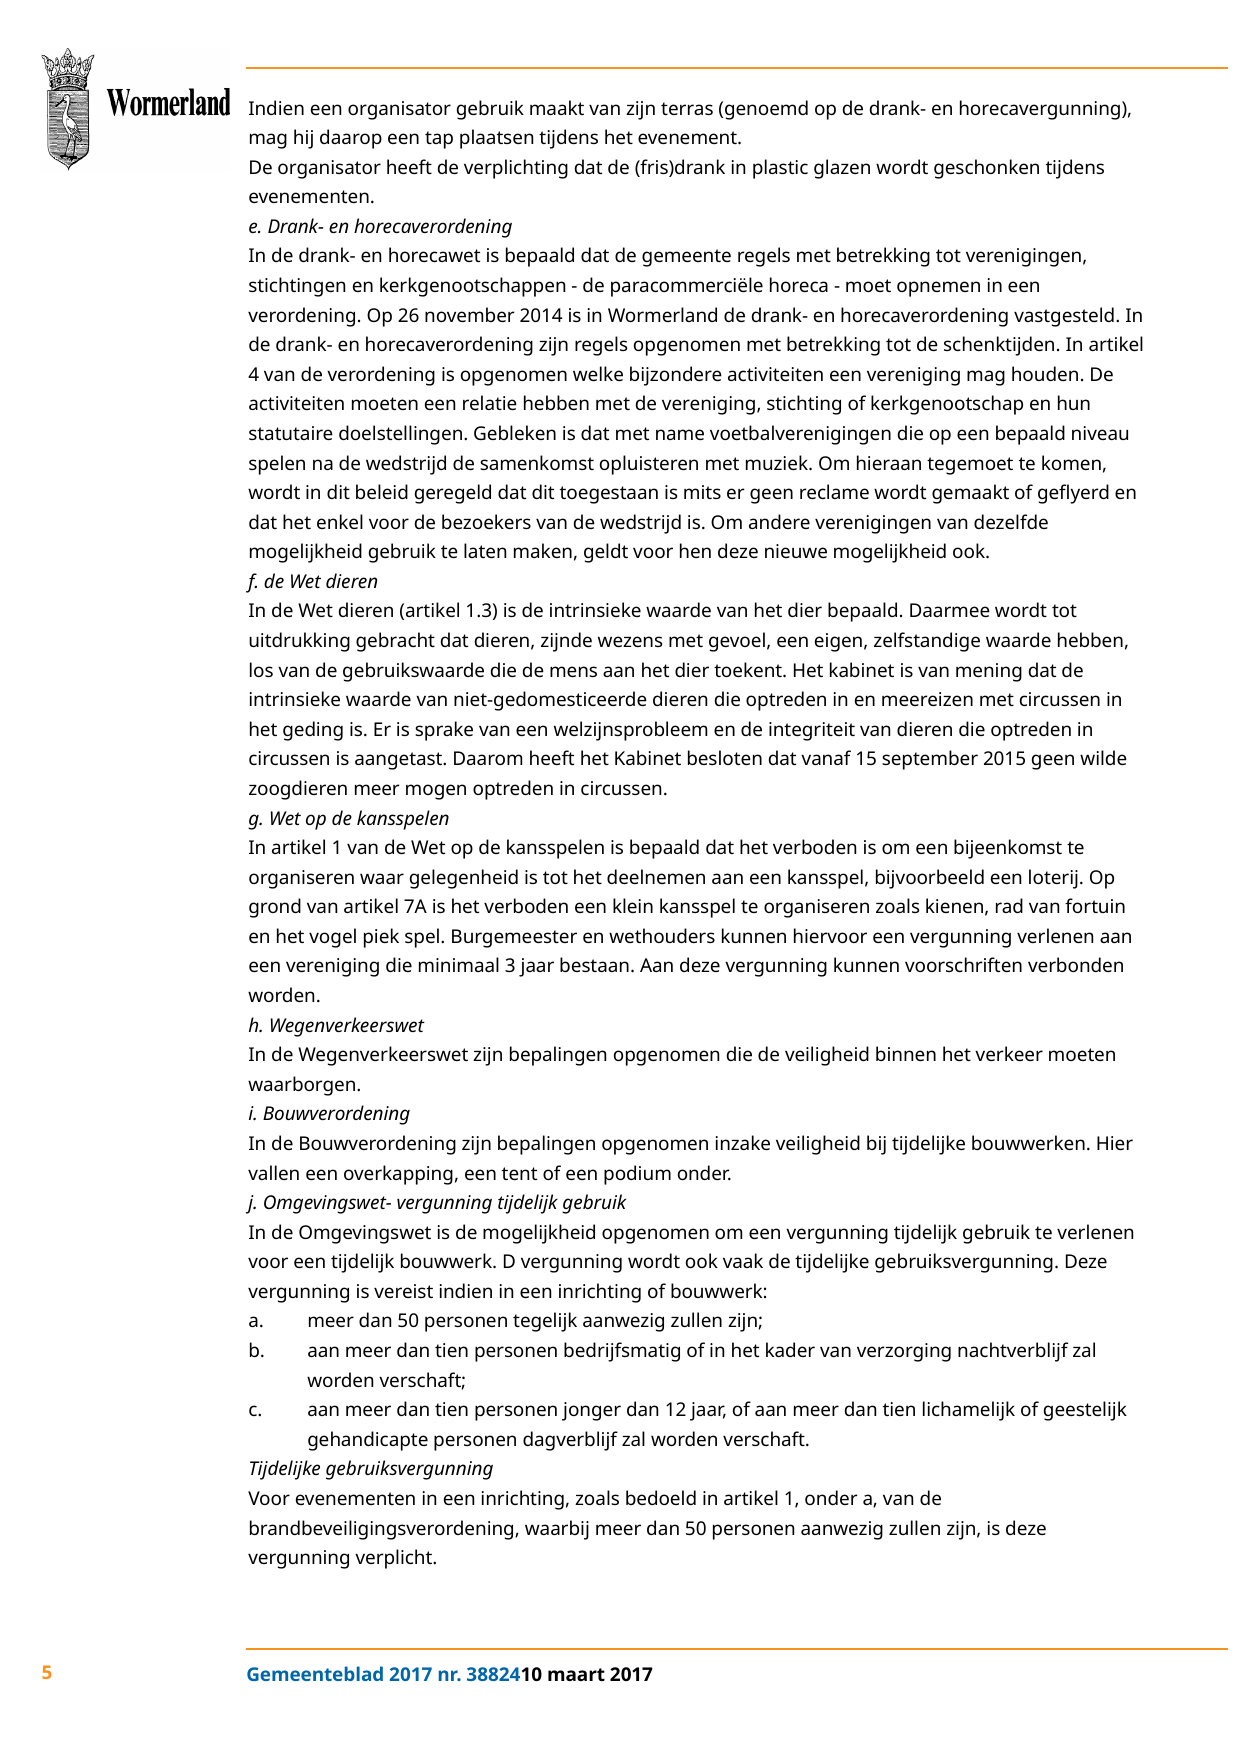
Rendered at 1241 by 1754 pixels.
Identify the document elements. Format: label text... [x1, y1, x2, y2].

text De organisator heeft de verplichting dat de (fris)drank in plastic glazen wordt geschonken tijdens evenementen. [248, 154, 1152, 209]
text In artikel 1 van de Wet op de kansspelen is bepaald dat het verboden is om een bijeenkomst te organiseren waar gelegenheid is tot het deelnemen aan een kansspel, bijvoorbeeld een loterij. Op grond van artikel 7A is het verboden een klein kansspel te organiseren zoals kienen, rad van fortuin en het vogel piek spel. Burgemeester en wethouders kunnen hiervoor een vergunning verlenen aan een vereniging die minimaal 3 jaar bestaan. Aan deze vergunning kunnen voorschriften verbonden worden. [248, 834, 1152, 1008]
text g. Wet op de kansspelen [248, 805, 1152, 831]
text In de Omgevingswet is de mogelijkheid opgenomen om een vergunning tijdelijk gebruik te verlenen voor een tijdelijk bouwwerk. D vergunning wordt ook vaak de tijdelijke gebruiksvergunning. Deze vergunning is vereist indien in een inrichting of bouwwerk: [248, 1219, 1152, 1304]
text Voor evenementen in een inrichting, zoals bedoeld in artikel 1, onder a, van de brandbeveiligingsverordening, waarbij meer dan 50 personen aanwezig zullen zijn, is deze vergunning verplicht. [248, 1485, 1152, 1570]
text In de drank- en horecawet is bepaald dat de gemeente regels met betrekking tot verenigingen, stichtingen en kerkgenootschappen - de paracommerciële horeca - moet opnemen in een verordening. Op 26 november 2014 is in Wormerland de drank- en horecaverordening vastgesteld. In de drank- en horecaverordening zijn regels opgenomen met betrekking tot de schenktijden. In artikel 4 van de verordening is opgenomen welke bijzondere activiteiten een vereniging mag houden. De activiteiten moeten een relatie hebben met de vereniging, stichting of kerkgenootschap en hun statutaire doelstellingen. Gebleken is dat met name voetbalverenigingen die op een bepaald niveau spelen na de wedstrijd de samenkomst opluisteren met muziek. Om hieraan tegemoet te komen, wordt in dit beleid geregeld dat dit toegestaan is mits er geen reclame wordt gemaakt of geflyerd en dat het enkel voor de bezoekers van de wedstrijd is. Om andere verenigingen van dezelfde mogelijkheid gebruik te laten maken, geldt voor hen deze nieuwe mogelijkheid ook. [248, 243, 1152, 564]
text In de Bouwverordening zijn bepalingen opgenomen inzake veiligheid bij tijdelijke bouwwerken. Hier vallen een overkapping, een tent of een podium onder. [248, 1130, 1152, 1186]
text Indien een organisator gebruik maakt van zijn terras (genoemd op de drank- en horecavergunning), mag hij daarop een tap plaatsen tijdens het evenement. [248, 95, 1152, 150]
text In de Wet dieren (artikel 1.3) is de intrinsieke waarde van het dier bepaald. Daarmee wordt tot uitdrukking gebracht dat dieren, zijnde wezens met gevoel, een eigen, zelfstandige waarde hebben, los van de gebruikswaarde die de mens aan het dier toekent. Het kabinet is van mening dat de intrinsieke waarde van niet-gedomesticeerde dieren die optreden in en meereizen met circussen in het geding is. Er is sprake van een welzijnsprobleem en de integriteit van dieren die optreden in circussen is aangetast. Daarom heeft het Kabinet besloten dat vanaf 15 september 2015 geen wilde zoogdieren meer mogen optreden in circussen. [248, 598, 1152, 801]
text j. Omgevingswet- vergunning tijdelijk gebruik [248, 1189, 1152, 1215]
list aan meer dan tien personen bedrijfsmatig of in het kader van verzorging nachtverblijf zal worden verschaft; [248, 1337, 1152, 1393]
picture [41, 47, 231, 172]
text h. Wegenverkeerswet [248, 1012, 1152, 1038]
text i. Bouwverordening [248, 1101, 1152, 1126]
text f. de Wet dieren [248, 568, 1152, 594]
text e. Drank- en horecaverordening [248, 213, 1152, 239]
text In de Wegenverkeerswet zijn bepalingen opgenomen die de veiligheid binnen het verkeer moeten waarborgen. [248, 1041, 1152, 1097]
list aan meer dan tien personen jonger dan 12 jaar, of aan meer dan tien lichamelijk of geestelijk gehandicapte personen dagverblijf zal worden verschaft. [248, 1396, 1152, 1452]
text Tijdelijke gebruiksvergunning [248, 1456, 1152, 1481]
list meer dan 50 personen tegelijk aanwezig zullen zijn; [248, 1308, 1152, 1333]
